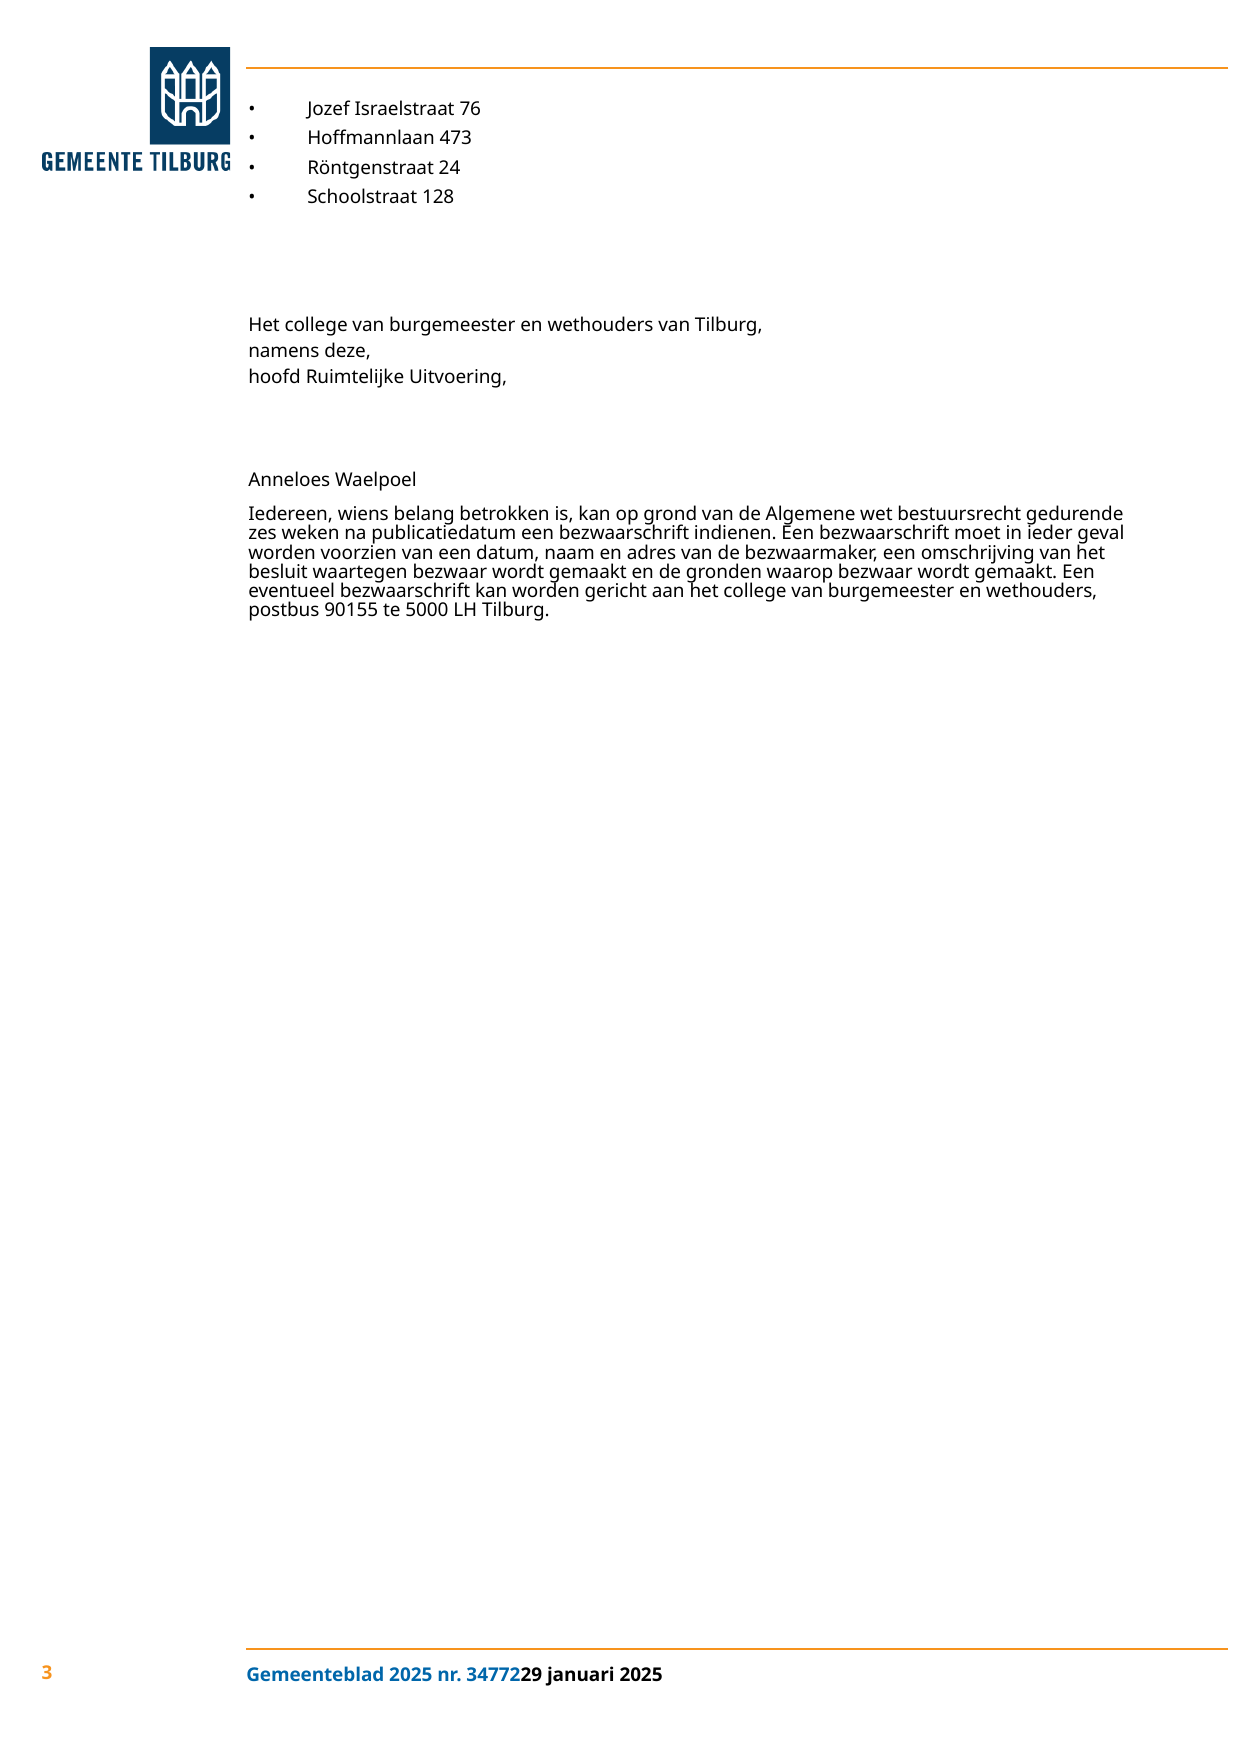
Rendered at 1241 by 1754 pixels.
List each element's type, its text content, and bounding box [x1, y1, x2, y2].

text Iedereen, wiens belang betrokken is, kan op grond van de Algemene wet bestuursrecht gedurende zes weken na publicatiedatum een bezwaarschrift indienen. Een bezwaarschrift moet in ieder geval worden voorzien van een datum, naam en adres van de bezwaarmaker, een omschrijving van het besluit waartegen bezwaar wordt gemaakt en de gronden waarop bezwaar wordt gemaakt. Een eventueel bezwaarschrift kan worden gericht aan het college van burgemeester en wethouders, postbus 90155 te 5000 LH Tilburg. [248, 505, 1152, 621]
text namens deze, [248, 337, 1152, 363]
list Röntgenstraat 24 [248, 154, 1152, 180]
list Schoolstraat 128 [248, 183, 1152, 209]
text Het college van burgemeester en wethouders van Tilburg, [248, 311, 1152, 337]
list Hoffmannlaan 473 [248, 124, 1152, 150]
text Anneloes Waelpoel [248, 466, 1152, 491]
picture [41, 47, 231, 172]
text hoofd Ruimtelijke Uitvoering, [248, 363, 1152, 388]
list Jozef Israelstraat 76 [248, 95, 1152, 121]
